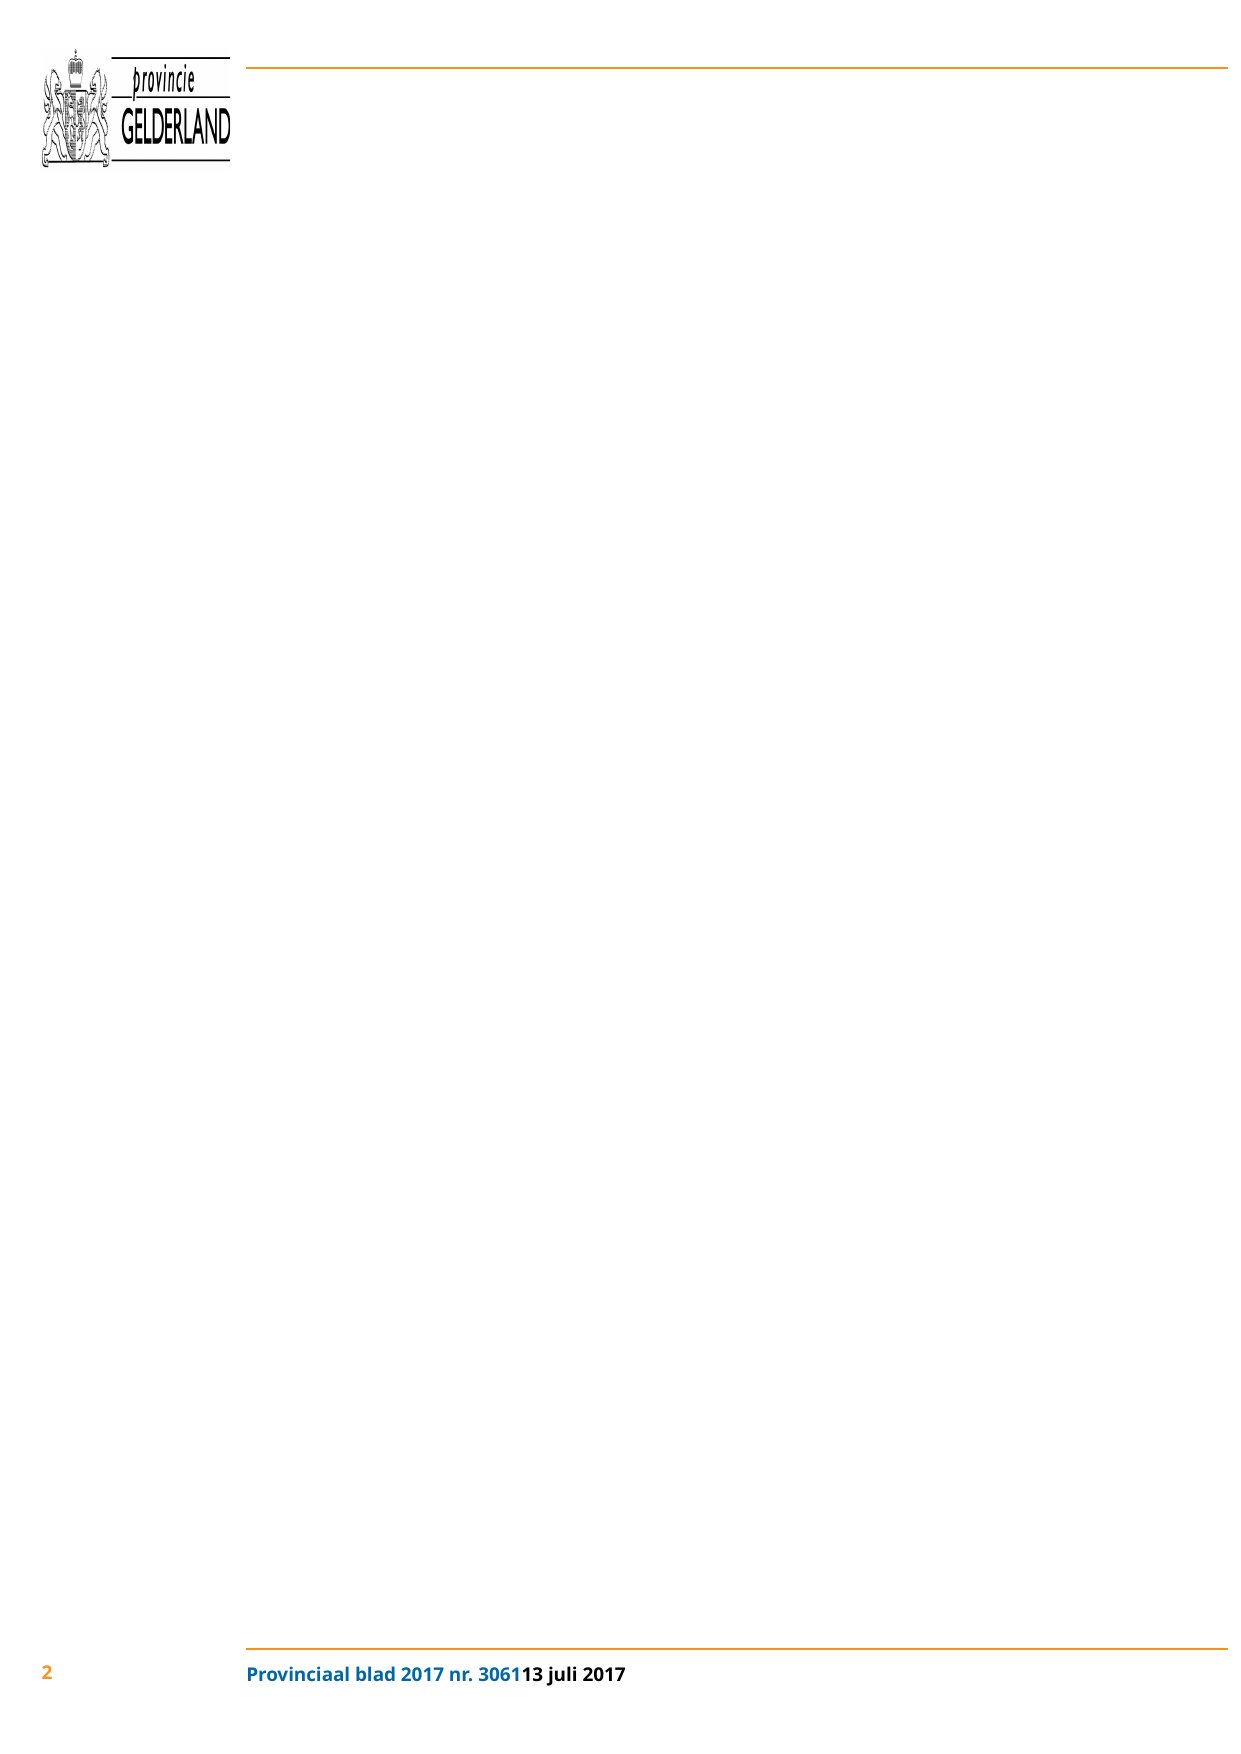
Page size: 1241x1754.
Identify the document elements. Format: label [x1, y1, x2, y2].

picture [41, 47, 231, 172]
